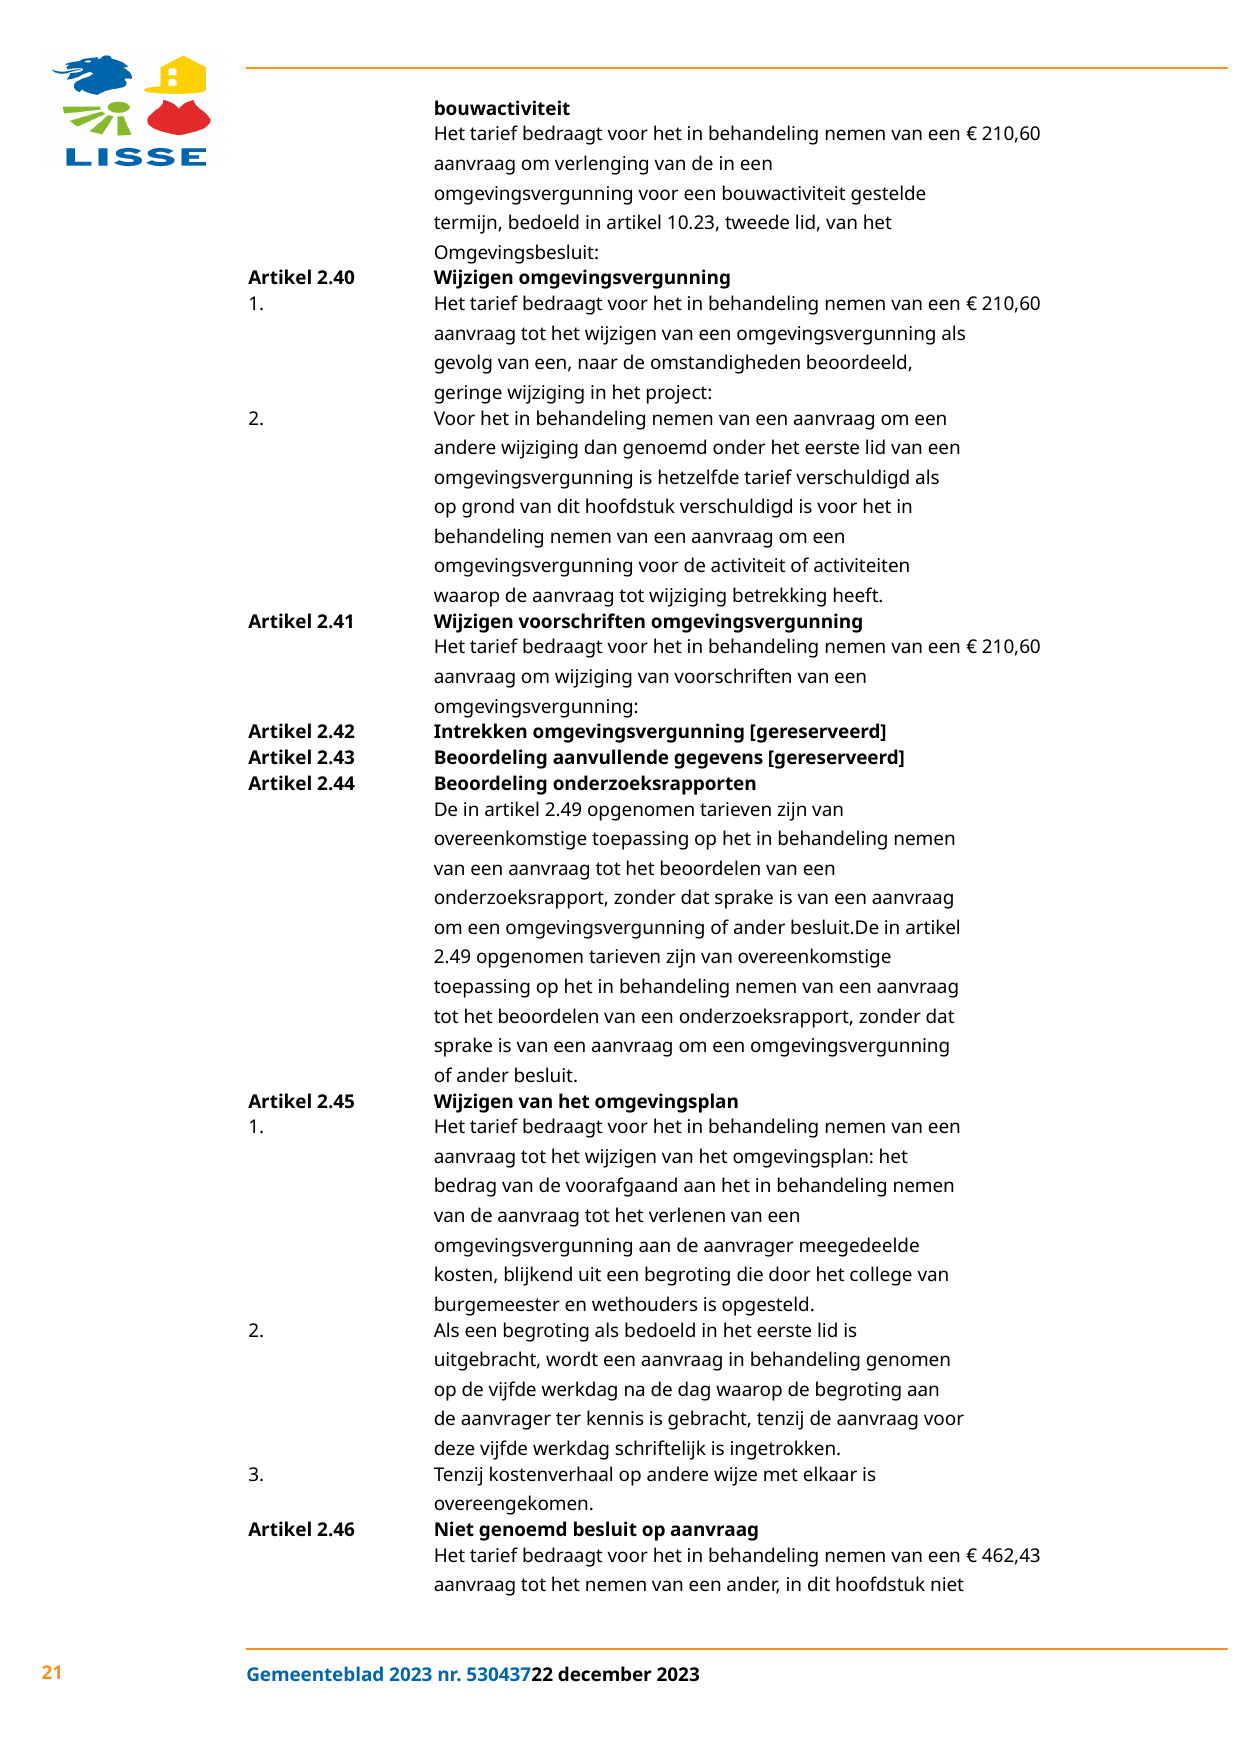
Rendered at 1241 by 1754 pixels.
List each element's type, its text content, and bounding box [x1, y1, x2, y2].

table_cell [966, 1114, 1152, 1317]
table_cell Artikel 2.45 [248, 1088, 433, 1113]
table_cell [966, 1516, 1152, 1542]
table_cell Artikel 2.40 [248, 265, 433, 290]
table_cell 1. [248, 1114, 433, 1317]
table_cell [966, 770, 1152, 796]
table_cell Wijzigen voorschriften omgevingsvergunning [434, 608, 966, 634]
picture [41, 47, 231, 172]
table_cell [966, 265, 1152, 290]
table_cell [966, 744, 1152, 770]
table_cell Beoordeling onderzoeksrapporten [434, 770, 966, 796]
table_cell Artikel 2.43 [248, 744, 433, 770]
table_cell Het tarief bedraagt voor het in behandeling nemen van een aanvraag om wijziging van voorschriften van een omgevingsvergunning: [434, 634, 966, 719]
table_cell De in artikel 2.49 opgenomen tarieven zijn van overeenkomstige toepassing op het in behandeling nemen van een aanvraag tot het beoordelen van een onderzoeksrapport, zonder dat sprake is van een aanvraag om een omgevingsvergunning of ander besluit.De in artikel 2.49 opgenomen tarieven zijn van overeenkomstige toepassing op het in behandeling nemen van een aanvraag tot het beoordelen van een onderzoeksrapport, zonder dat sprake is van een aanvraag om een omgevingsvergunning of ander besluit. [434, 796, 966, 1088]
table_cell Tenzij kostenverhaal op andere wijze met elkaar is overeengekomen. [434, 1461, 966, 1516]
table_cell Artikel 2.41 [248, 608, 433, 634]
table_cell € 210,60 [966, 121, 1152, 264]
table_cell € 210,60 [966, 290, 1152, 405]
table_cell Beoordeling aanvullende gegevens [gereserveerd] [434, 744, 966, 770]
table_cell [248, 1542, 433, 1597]
table_cell Artikel 2.46 [248, 1516, 433, 1542]
table_cell Artikel 2.44 [248, 770, 433, 796]
table_cell Het tarief bedraagt voor het in behandeling nemen van een aanvraag om verlenging van de in een omgevingsvergunning voor een bouwactiviteit gestelde termijn, bedoeld in artikel 10.23, tweede lid, van het Omgevingsbesluit: [434, 121, 966, 264]
table_cell Het tarief bedraagt voor het in behandeling nemen van een aanvraag tot het wijzigen van een omgevingsvergunning als gevolg van een, naar de omstandigheden beoordeeld, geringe wijziging in het project: [434, 290, 966, 405]
table_cell [966, 1088, 1152, 1113]
table_cell [966, 1461, 1152, 1516]
table_cell € 462,43 [966, 1542, 1152, 1597]
table_cell Artikel 2.42 [248, 719, 433, 744]
table_cell [966, 608, 1152, 634]
table_cell Het tarief bedraagt voor het in behandeling nemen van een aanvraag tot het wijzigen van het omgevingsplan: het bedrag van de voorafgaand aan het in behandeling nemen van de aanvraag tot het verlenen van een omgevingsvergunning aan de aanvrager meegedeelde kosten, blijkend uit een begroting die door het college van burgemeester en wethouders is opgesteld. [434, 1114, 966, 1317]
table_cell [966, 719, 1152, 744]
table_cell Wijzigen van het omgevingsplan [434, 1088, 966, 1113]
table_cell € 210,60 [966, 634, 1152, 719]
table_cell Voor het in behandeling nemen van een aanvraag om een andere wijziging dan genoemd onder het eerste lid van een omgevingsvergunning is hetzelfde tarief verschuldigd als op grond van dit hoofdstuk verschuldigd is voor het in behandeling nemen van een aanvraag om een omgevingsvergunning voor de activiteit of activiteiten waarop de aanvraag tot wijziging betrekking heeft. [434, 405, 966, 608]
table_cell bouwactiviteit [434, 95, 966, 121]
table_cell [966, 1317, 1152, 1461]
table_cell Niet genoemd besluit op aanvraag [434, 1516, 966, 1542]
table_cell [966, 796, 1152, 1088]
table_cell 2. [248, 405, 433, 608]
table_cell [248, 95, 433, 121]
table_cell 1. [248, 290, 433, 405]
table_cell [248, 796, 433, 1088]
table_cell 3. [248, 1461, 433, 1516]
table_cell [966, 95, 1152, 121]
table_cell Intrekken omgevingsvergunning [gereserveerd] [434, 719, 966, 744]
table_cell Wijzigen omgevingsvergunning [434, 265, 966, 290]
table_cell 2. [248, 1317, 433, 1461]
table_cell [248, 634, 433, 719]
table_cell [248, 121, 433, 264]
table_cell Als een begroting als bedoeld in het eerste lid is uitgebracht, wordt een aanvraag in behandeling genomen op de vijfde werkdag na de dag waarop de begroting aan de aanvrager ter kennis is gebracht, tenzij de aanvraag voor deze vijfde werkdag schriftelijk is ingetrokken. [434, 1317, 966, 1461]
table_cell [966, 405, 1152, 608]
table_cell Het tarief bedraagt voor het in behandeling nemen van een aanvraag tot het nemen van een ander, in dit hoofdstuk niet [434, 1542, 966, 1597]
